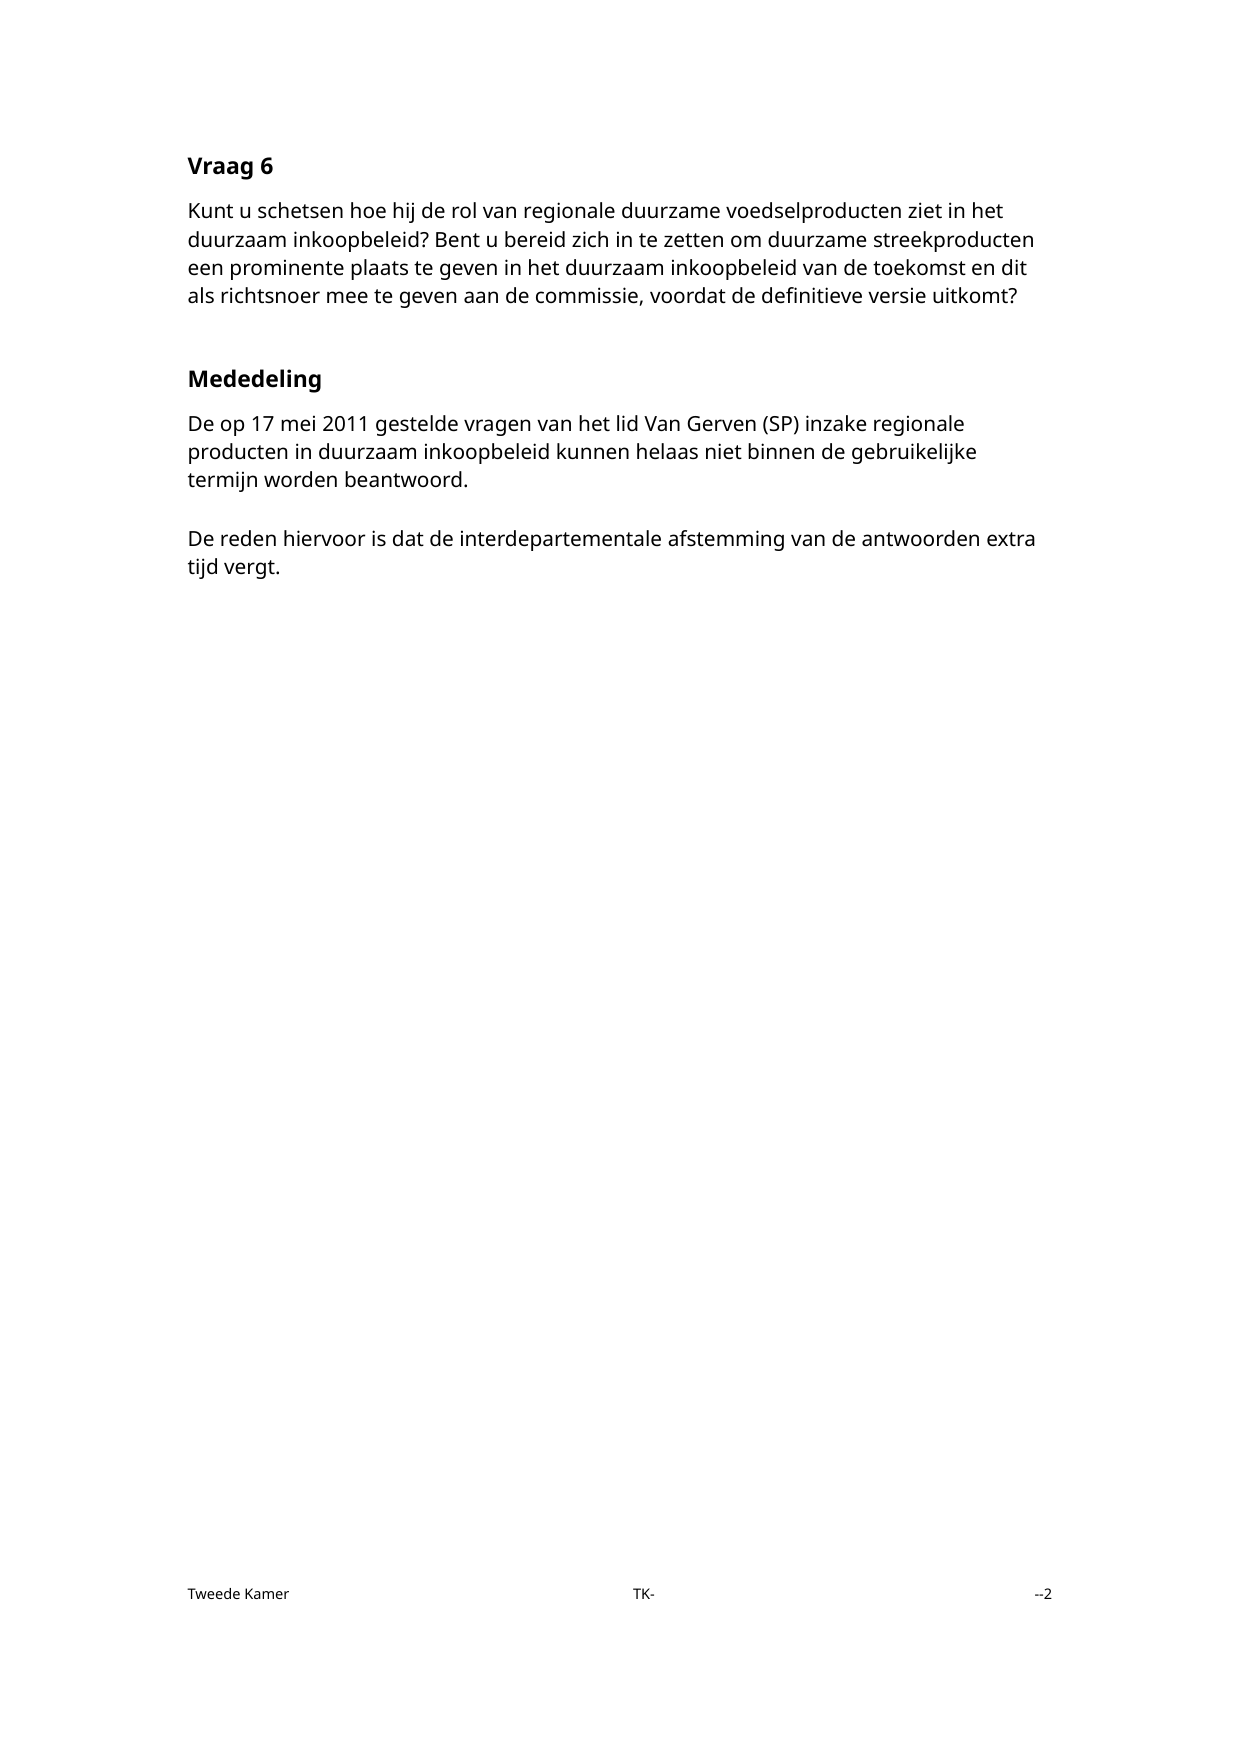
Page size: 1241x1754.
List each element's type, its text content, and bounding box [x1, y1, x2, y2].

text De op 17 mei 2011 gestelde vragen van het lid Van Gerven (SP) inzake regionale producten in duurzaam inkoopbeleid kunnen helaas niet binnen de gebruikelijke termijn worden beantwoord. [187, 409, 1053, 494]
subtitle Vraag 6 [187, 150, 1053, 181]
text Kunt u schetsen hoe hij de rol van regionale duurzame voedselproducten ziet in het duurzaam inkoopbeleid? Bent u bereid zich in te zetten om duurzame streekproducten een prominente plaats te geven in het duurzaam inkoopbeleid van de toekomst en dit als richtsnoer mee te geven aan de commissie, voordat de definitieve versie uitkomt? [187, 196, 1053, 310]
text De reden hiervoor is dat de interdepartementale afstemming van de antwoorden extra tijd vergt. [187, 524, 1053, 581]
subtitle Mededeling [187, 362, 1053, 394]
